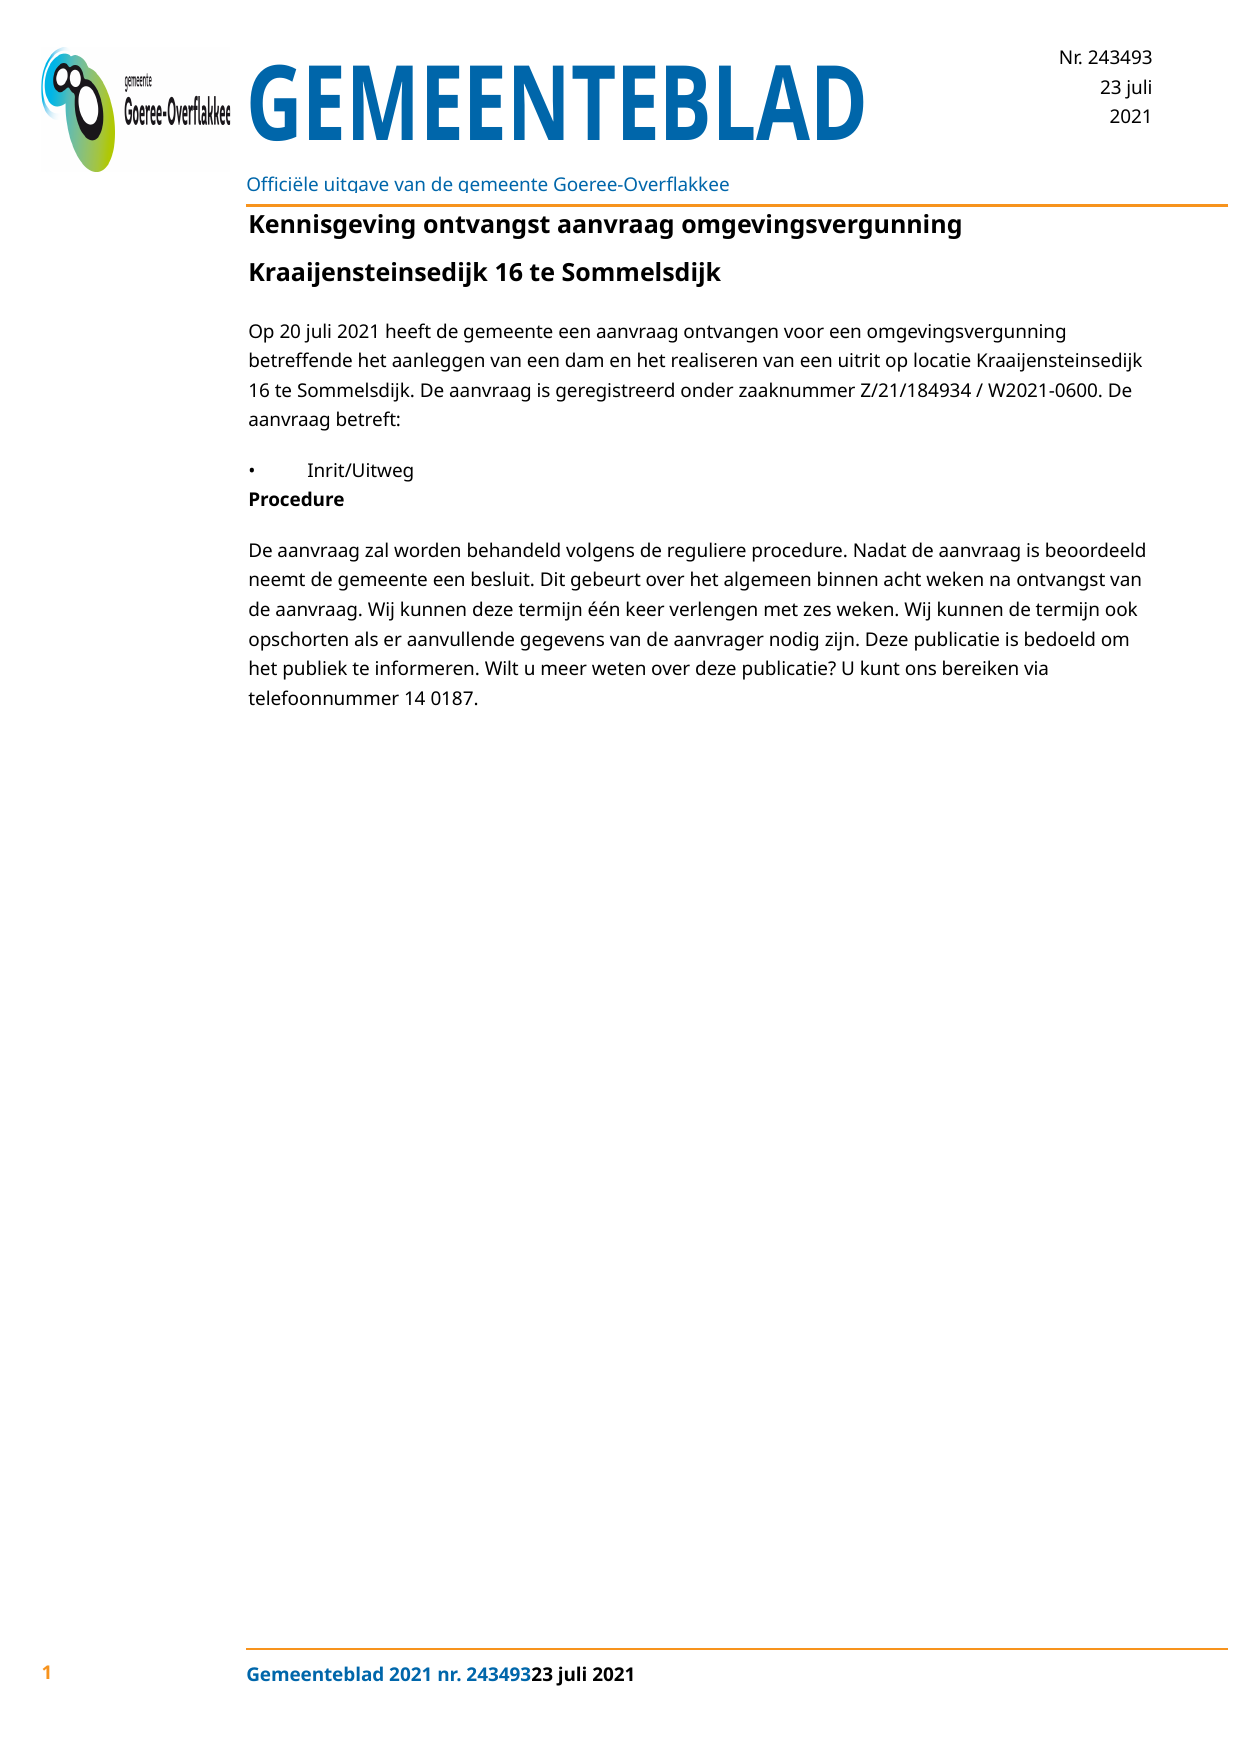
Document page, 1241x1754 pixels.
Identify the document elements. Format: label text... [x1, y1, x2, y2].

text Procedure [248, 487, 1152, 512]
list Inrit/Uitweg [248, 457, 1152, 483]
text Kennisgeving ontvangst aanvraag omgevingsvergunning Kraaijensteinsedijk 16 te Sommelsdijk [248, 207, 1152, 288]
text Op 20 juli 2021 heeft de gemeente een aanvraag ontvangen voor een omgevingsvergunning betreffende het aanleggen van een dam en het realiseren van een uitrit op locatie Kraaijensteinsedijk 16 te Sommelsdijk. De aanvraag is geregistreerd onder zaaknummer Z/21/184934 / W2021-0600. De aanvraag betreft: [248, 318, 1152, 432]
picture [41, 47, 231, 172]
text De aanvraag zal worden behandeld volgens de reguliere procedure. Nadat de aanvraag is beoordeeld neemt de gemeente een besluit. Dit gebeurt over het algemeen binnen acht weken na ontvangst van de aanvraag. Wij kunnen deze termijn één keer verlengen met zes weken. Wij kunnen de termijn ook opschorten als er aanvullende gegevens van de aanvrager nodig zijn. Deze publicatie is bedoeld om het publiek te informeren. Wilt u meer weten over deze publicatie? U kunt ons bereiken via telefoonnummer 14 0187. [248, 537, 1152, 711]
